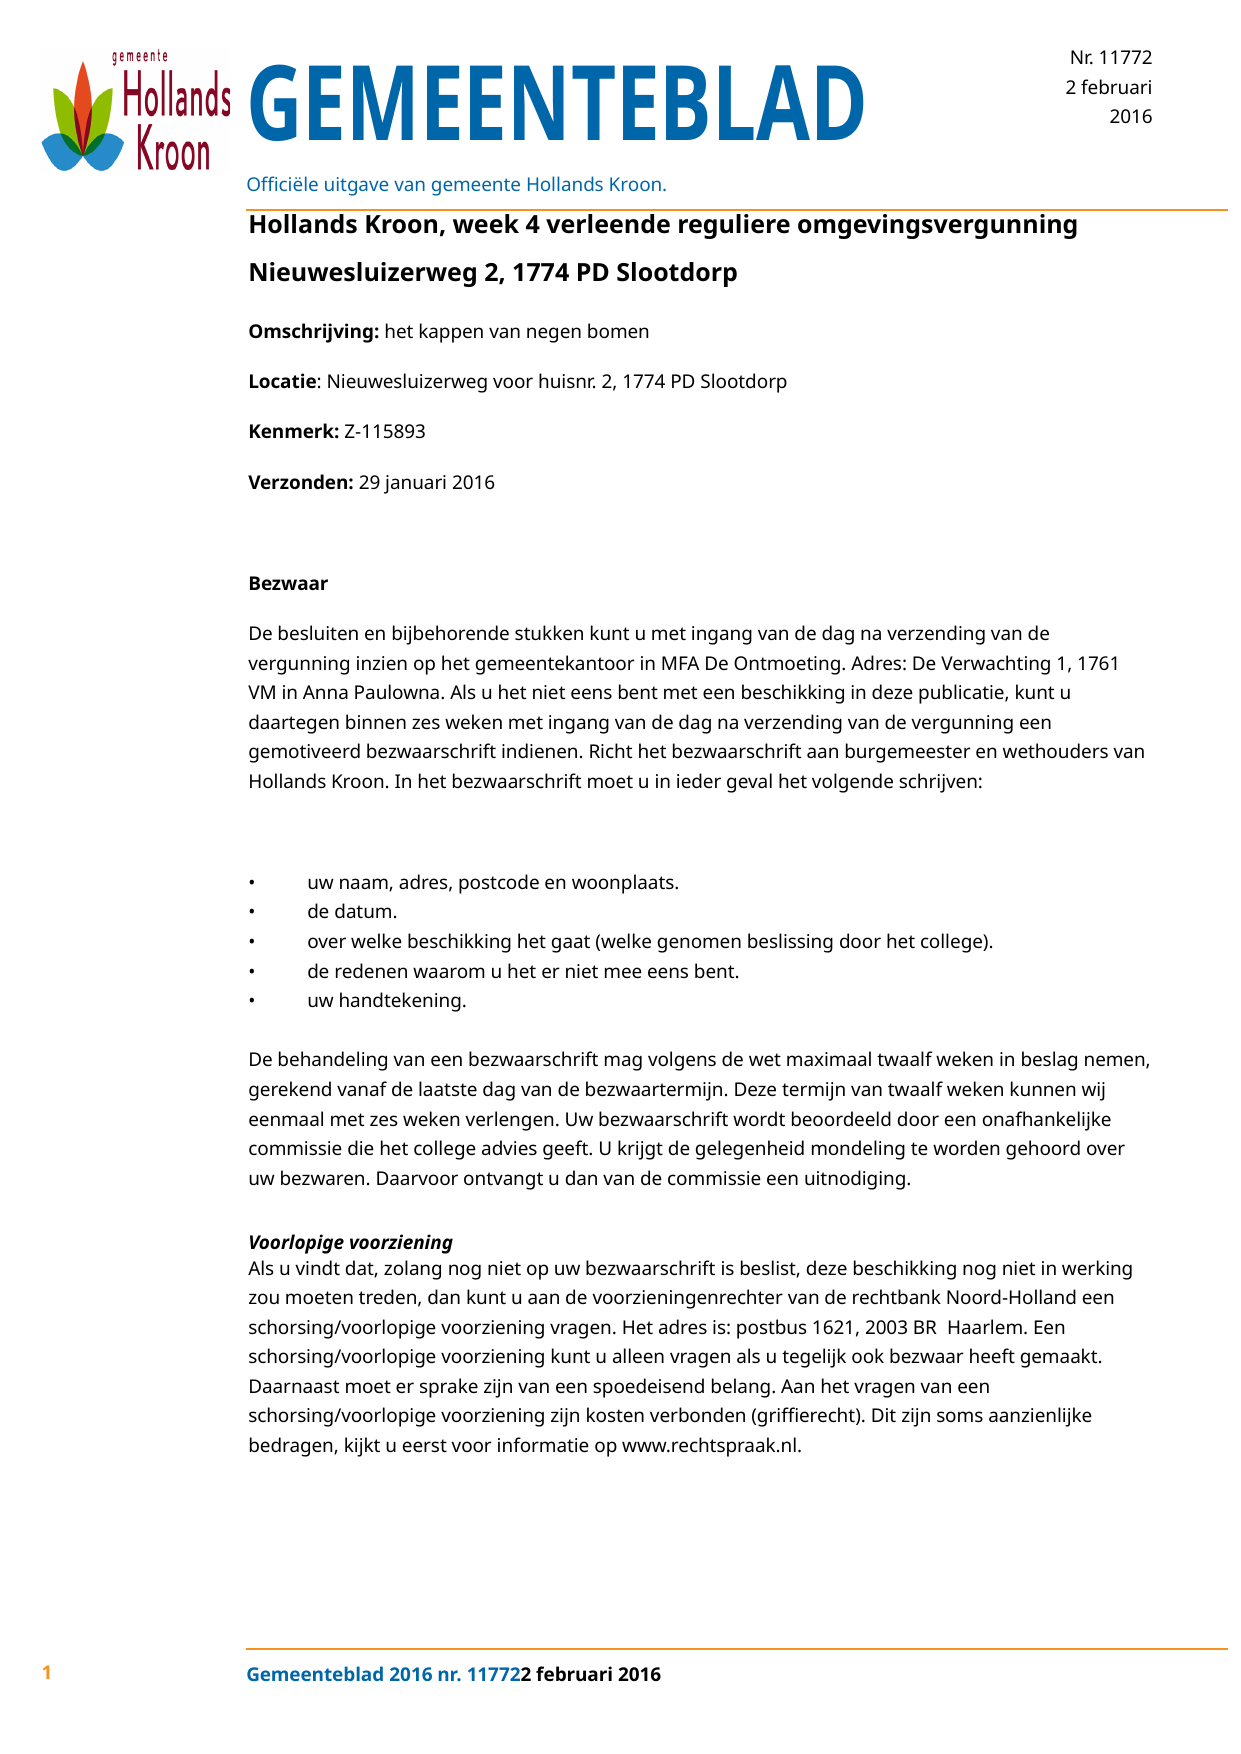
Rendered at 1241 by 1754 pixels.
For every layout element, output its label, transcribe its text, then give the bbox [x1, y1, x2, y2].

text Hollands Kroon, week 4 verleende reguliere omgevingsvergunning Nieuwesluizerweg 2, 1774 PD Slootdorp [248, 211, 1152, 288]
list over welke beschikking het gaat (welke genomen beslissing door het college). [248, 928, 1152, 954]
text Voorlopige voorziening [248, 1229, 1152, 1255]
list de redenen waarom u het er niet mee eens bent. [248, 958, 1152, 984]
list uw naam, adres, postcode en woonplaats. [248, 869, 1152, 895]
text Locatie: Nieuwesluizerweg voor huisnr. 2, 1774 PD Slootdorp [248, 368, 1152, 394]
list de datum. [248, 899, 1152, 924]
text Verzonden: 29 januari 2016 [248, 469, 1152, 495]
text Kenmerk: Z-115893 [248, 419, 1152, 444]
text Als u vindt dat, zolang nog niet op uw bezwaarschrift is beslist, deze beschikking nog niet in werking zou moeten treden, dan kunt u aan de voorzieningenrechter van de rechtbank Noord-Holland een schorsing/voorlopige voorziening vragen. Het adres is: postbus 1621, 2003 BR Haarlem. Een schorsing/voorlopige voorziening kunt u alleen vragen als u tegelijk ook bezwaar heeft gemaakt. Daarnaast moet er sprake zijn van een spoedeisend belang. Aan het vragen van een schorsing/voorlopige voorziening zijn kosten verbonden (griffierecht). Dit zijn soms aanzienlijke bedragen, kijkt u eerst voor informatie op www.rechtspraak.nl. [248, 1255, 1152, 1458]
picture [41, 47, 231, 172]
text De besluiten en bijbehorende stukken kunt u met ingang van de dag na verzending van de vergunning inzien op het gemeentekantoor in MFA De Ontmoeting. Adres: De Verwachting 1, 1761 VM in Anna Paulowna. Als u het niet eens bent met een beschikking in deze publicatie, kunt u daartegen binnen zes weken met ingang van de dag na verzending van de vergunning een gemotiveerd bezwaarschrift indienen. Richt het bezwaarschrift aan burgemeester en wethouders van Hollands Kroon. In het bezwaarschrift moet u in ieder geval het volgende schrijven: [248, 620, 1152, 794]
text Omschrijving: het kappen van negen bomen [248, 318, 1152, 344]
list uw handtekening. [248, 987, 1152, 1013]
text Bezwaar [248, 570, 1152, 596]
text De behandeling van een bezwaarschrift mag volgens de wet maximaal twaalf weken in beslag nemen, gerekend vanaf de laatste dag van de bezwaartermijn. Deze termijn van twaalf weken kunnen wij eenmaal met zes weken verlengen. Uw bezwaarschrift wordt beoordeeld door een onafhankelijke commissie die het college advies geeft. U krijgt de gelegenheid mondeling te worden gehoord over uw bezwaren. Daarvoor ontvangt u dan van de commissie een uitnodiging. [248, 1047, 1152, 1191]
